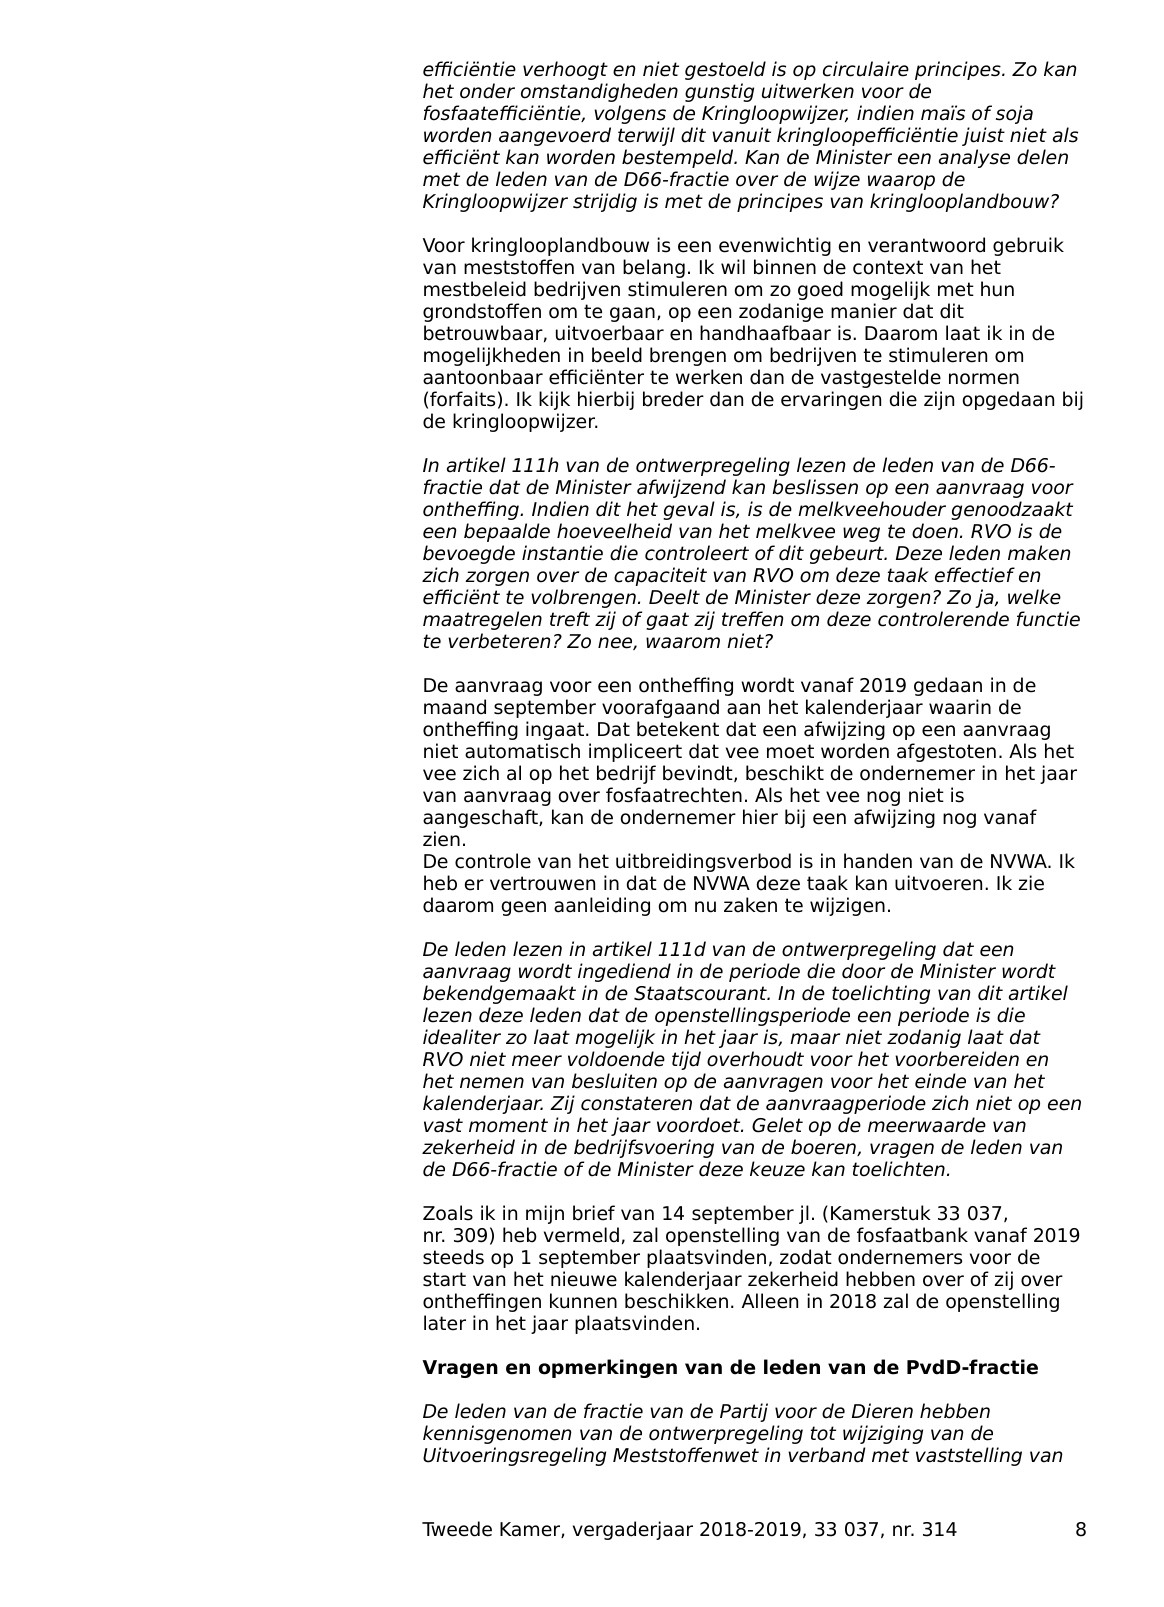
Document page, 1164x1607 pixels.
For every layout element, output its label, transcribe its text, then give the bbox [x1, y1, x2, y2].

text De aanvraag voor een ontheffing wordt vanaf 2019 gedaan in de maand september voorafgaand aan het kalenderjaar waarin de ontheffing ingaat. Dat betekent dat een afwijzing op een aanvraag niet automatisch impliceert dat vee moet worden afgestoten. Als het vee zich al op het bedrijf bevindt, beschikt de ondernemer in het jaar van aanvraag over fosfaatrechten. Als het vee nog niet is aangeschaft, kan de ondernemer hier bij een afwijzing nog vanaf zien. [422, 675, 1087, 851]
text In artikel 111h van de ontwerpregeling lezen de leden van de D66-fractie dat de Minister afwijzend kan beslissen op een aanvraag voor ontheffing. Indien dit het geval is, is de melkveehouder genoodzaakt een bepaalde hoeveelheid van het melkvee weg te doen. RVO is de bevoegde instantie die controleert of dit gebeurt. Deze leden maken zich zorgen over de capaciteit van RVO om deze taak effectief en efficiënt te volbrengen. Deelt de Minister deze zorgen? Zo ja, welke maatregelen treft zij of gaat zij treffen om deze controlerende functie te verbeteren? Zo nee, waarom niet? [422, 455, 1087, 653]
text De leden lezen in artikel 111d van de ontwerpregeling dat een aanvraag wordt ingediend in de periode die door de Minister wordt bekendgemaakt in de Staatscourant. In de toelichting van dit artikel lezen deze leden dat de openstellingsperiode een periode is die idealiter zo laat mogelijk in het jaar is, maar niet zodanig laat dat RVO niet meer voldoende tijd overhoudt voor het voorbereiden en het nemen van besluiten op de aanvragen voor het einde van het kalenderjaar. Zij constateren dat de aanvraagperiode zich niet op een vast moment in het jaar voordoet. Gelet op de meerwaarde van zekerheid in de bedrijfsvoering van de boeren, vragen de leden van de D66-fractie of de Minister deze keuze kan toelichten. [422, 939, 1087, 1181]
text efficiëntie verhoogt en niet gestoeld is op circulaire principes. Zo kan het onder omstandigheden gunstig uitwerken voor de fosfaatefficiëntie, volgens de Kringloopwijzer, indien maïs of soja worden aangevoerd terwijl dit vanuit kringloopefficiëntie juist niet als efficiënt kan worden bestempeld. Kan de Minister een analyse delen met de leden van de D66-fractie over de wijze waarop de Kringloopwijzer strijdig is met de principes van kringlooplandbouw? [422, 59, 1087, 213]
text Zoals ik in mijn brief van 14 september jl. (Kamerstuk 33 037, nr. 309) heb vermeld, zal openstelling van de fosfaatbank vanaf 2019 steeds op 1 september plaatsvinden, zodat ondernemers voor de start van het nieuwe kalenderjaar zekerheid hebben over of zij over ontheffingen kunnen beschikken. Alleen in 2018 zal de openstelling later in het jaar plaatsvinden. [422, 1203, 1087, 1335]
text De leden van de fractie van de Partij voor de Dieren hebben kennisgenomen van de ontwerpregeling tot wijziging van de Uitvoeringsregeling Meststoffenwet in verband met vaststelling van [422, 1401, 1087, 1467]
text Voor kringlooplandbouw is een evenwichtig en verantwoord gebruik van meststoffen van belang. Ik wil binnen de context van het mestbeleid bedrijven stimuleren om zo goed mogelijk met hun grondstoffen om te gaan, op een zodanige manier dat dit betrouwbaar, uitvoerbaar en handhaafbaar is. Daarom laat ik in de mogelijkheden in beeld brengen om bedrijven te stimuleren om aantoonbaar efficiënter te werken dan de vastgestelde normen (forfaits). Ik kijk hierbij breder dan de ervaringen die zijn opgedaan bij de kringloopwijzer. [422, 235, 1087, 433]
subtitle Vragen en opmerkingen van de leden van de PvdD-fractie [422, 1357, 1087, 1379]
text De controle van het uitbreidingsverbod is in handen van de NVWA. Ik heb er vertrouwen in dat de NVWA deze taak kan uitvoeren. Ik zie daarom geen aanleiding om nu zaken te wijzigen. [422, 851, 1087, 917]
